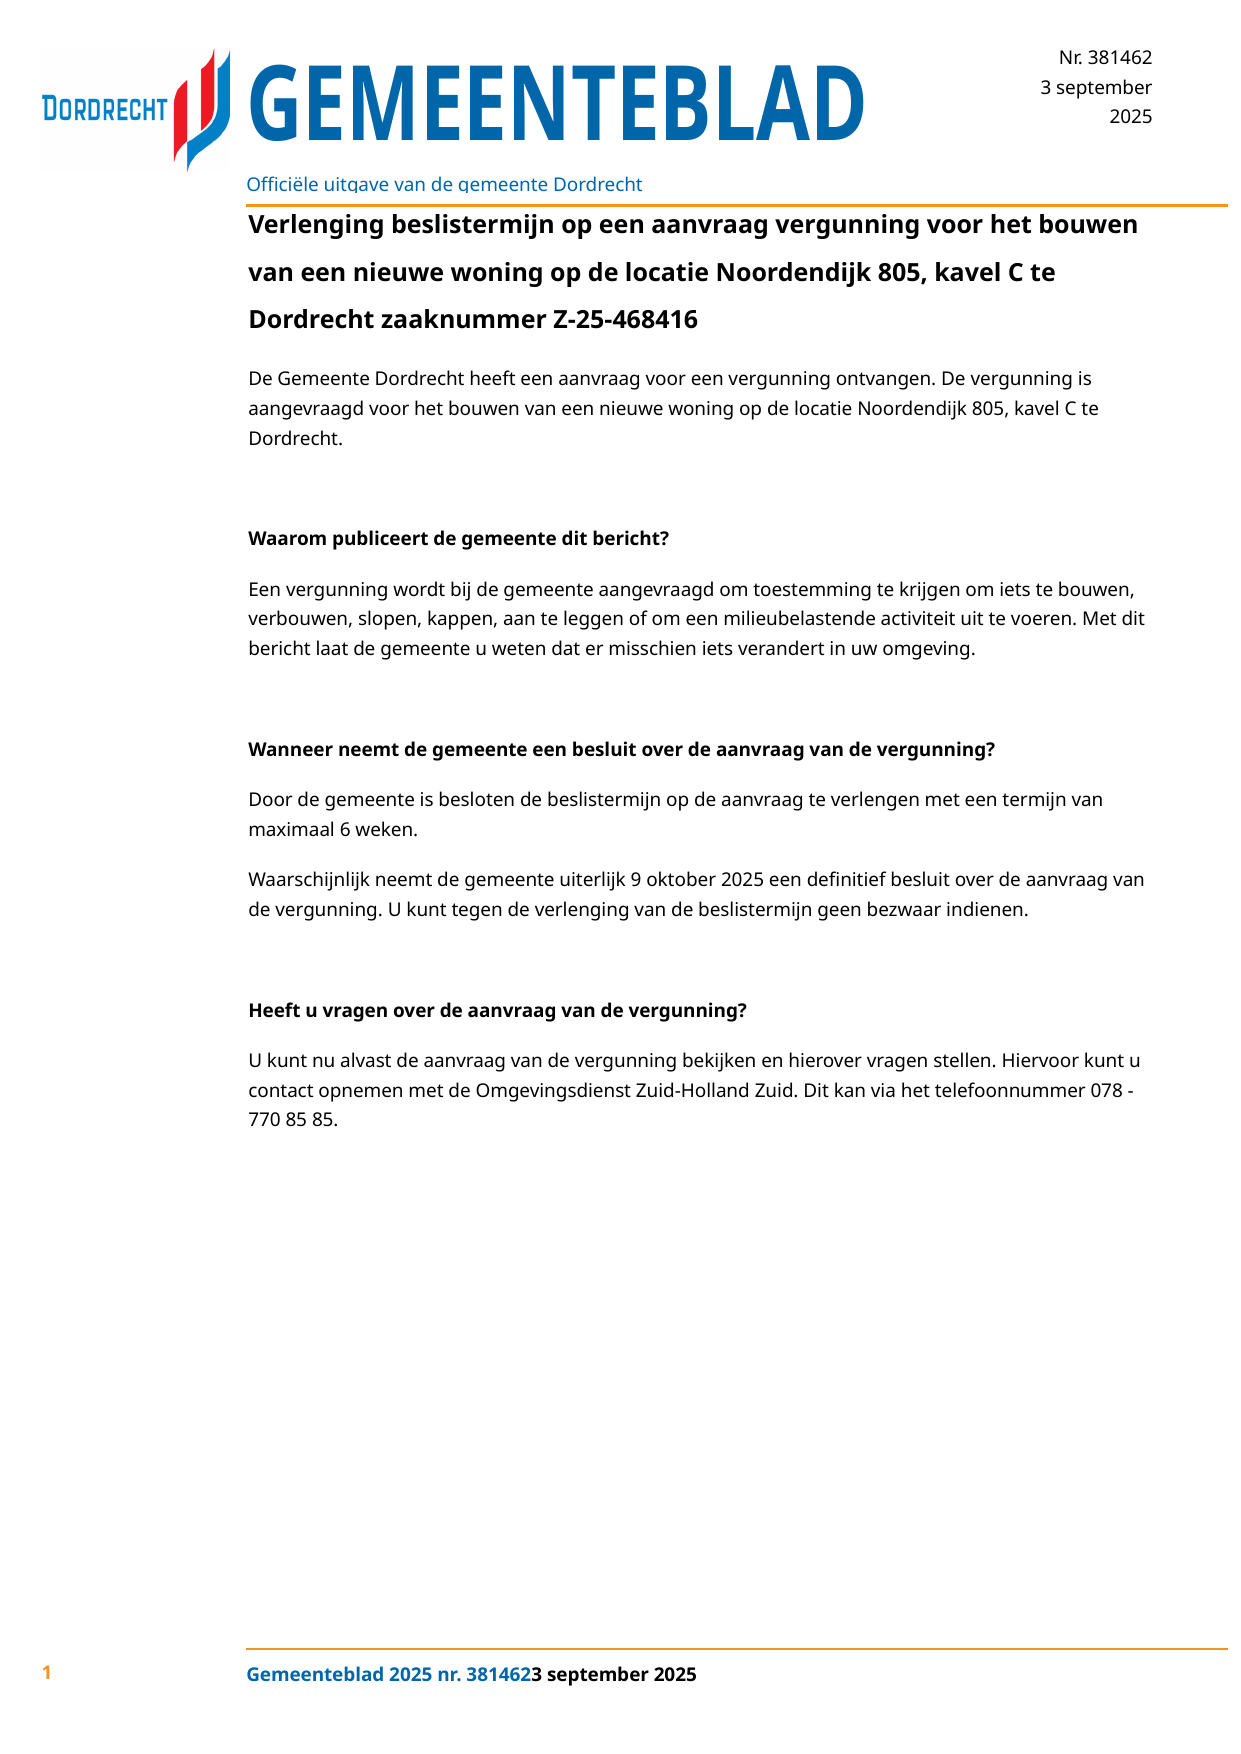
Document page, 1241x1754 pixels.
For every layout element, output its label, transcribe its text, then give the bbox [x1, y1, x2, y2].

text Verlenging beslistermijn op een aanvraag vergunning voor het bouwen van een nieuwe woning op de locatie Noordendijk 805, kavel C te Dordrecht zaaknummer Z-25-468416 [248, 207, 1152, 336]
picture [41, 47, 231, 172]
text Heeft u vragen over de aanvraag van de vergunning? [248, 997, 1152, 1022]
text Waarschijnlijk neemt de gemeente uiterlijk 9 oktober 2025 een definitief besluit over de aanvraag van de vergunning. U kunt tegen de verlenging van de beslistermijn geen bezwaar indienen. [248, 866, 1152, 922]
text Waarom publiceert de gemeente dit bericht? [248, 526, 1152, 551]
text U kunt nu alvast de aanvraag van de vergunning bekijken en hierover vragen stellen. Hiervoor kunt u contact opnemen met de Omgevingsdienst Zuid-Holland Zuid. Dit kan via het telefoonnummer 078 - 770 85 85. [248, 1047, 1152, 1132]
text Wanneer neemt de gemeente een besluit over de aanvraag van de vergunning? [248, 736, 1152, 762]
text De Gemeente Dordrecht heeft een aanvraag voor een vergunning ontvangen. De vergunning is aangevraagd voor het bouwen van een nieuwe woning op de locatie Noordendijk 805, kavel C te Dordrecht. [248, 366, 1152, 450]
text Door de gemeente is besloten de beslistermijn op de aanvraag te verlengen met een termijn van maximaal 6 weken. [248, 786, 1152, 842]
text Een vergunning wordt bij de gemeente aangevraagd om toestemming te krijgen om iets te bouwen, verbouwen, slopen, kappen, aan te leggen of om een milieubelastende activiteit uit te voeren. Met dit bericht laat de gemeente u weten dat er misschien iets verandert in uw omgeving. [248, 576, 1152, 661]
